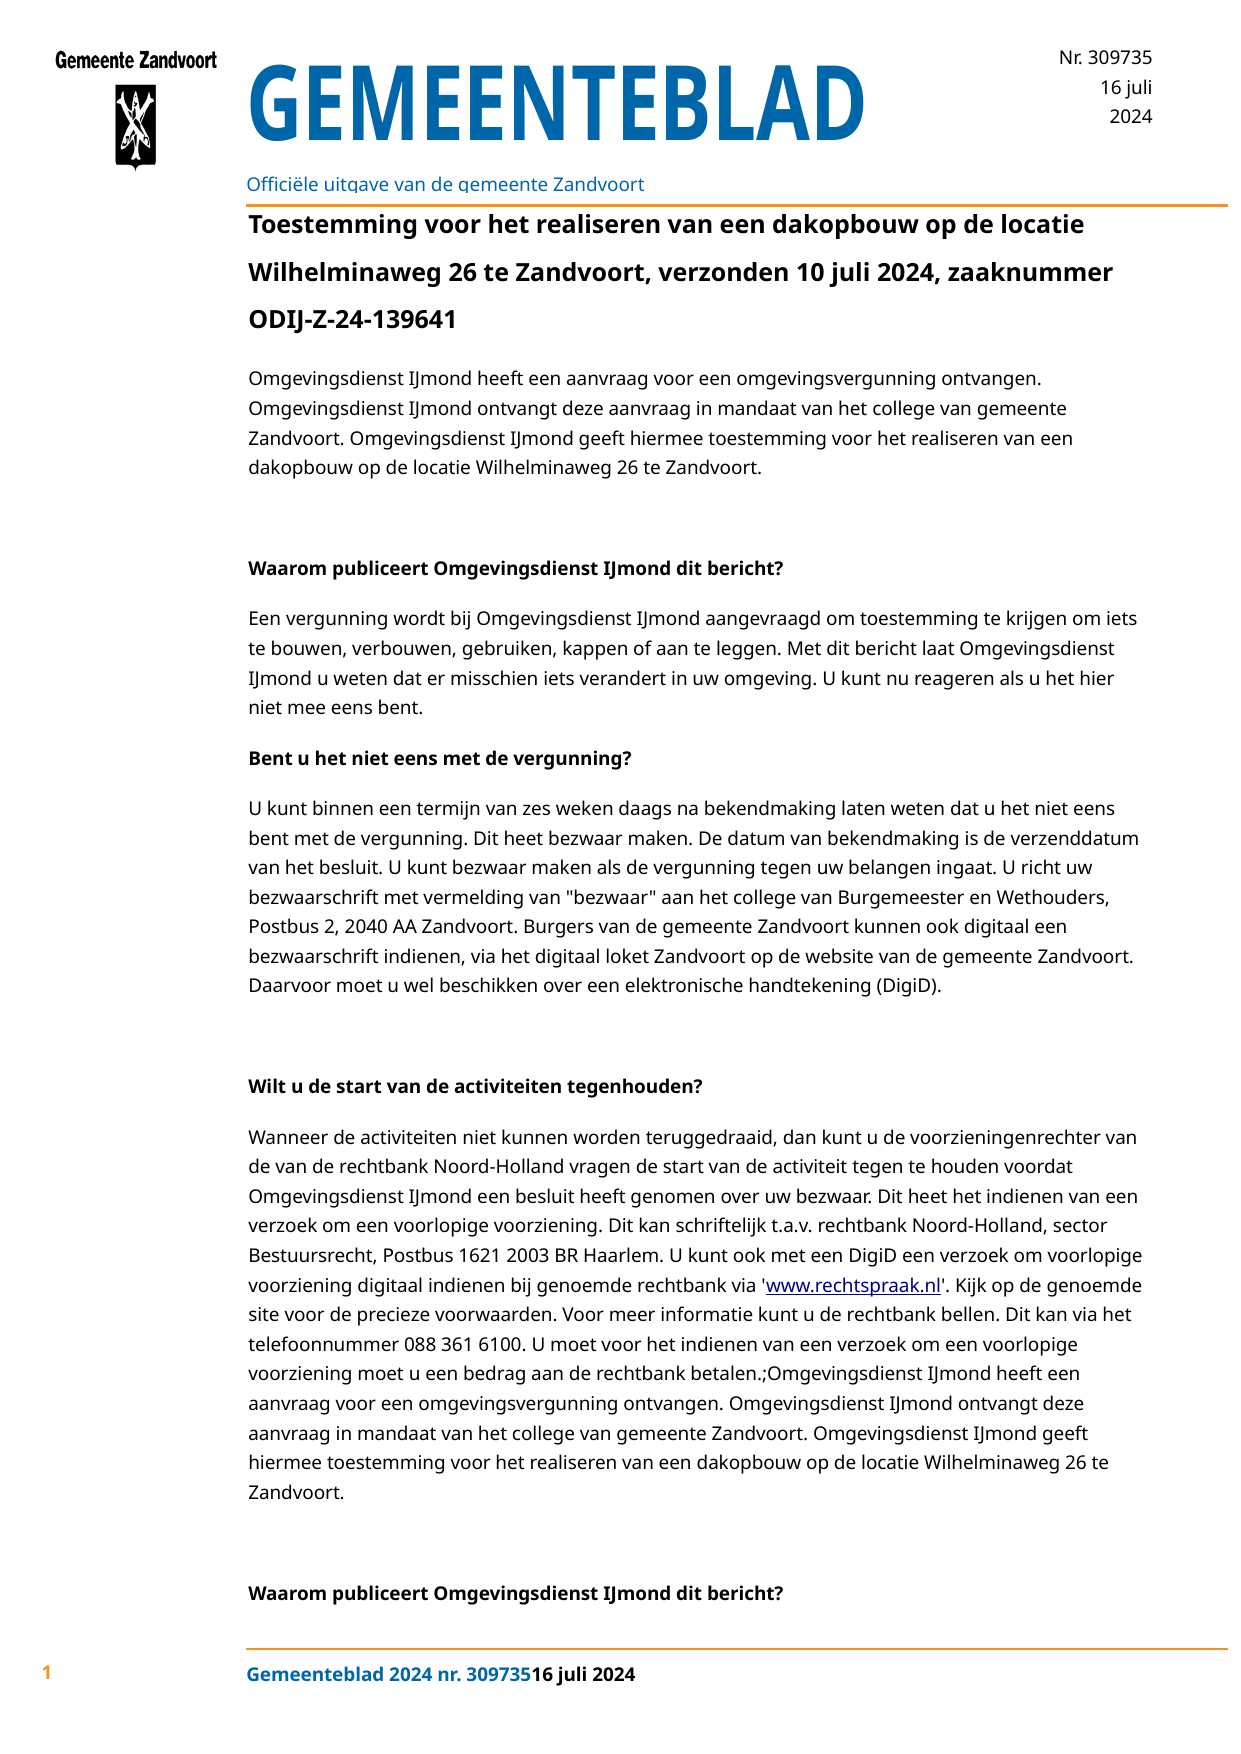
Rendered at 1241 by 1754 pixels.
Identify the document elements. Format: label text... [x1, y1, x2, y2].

text U kunt binnen een termijn van zes weken daags na bekendmaking laten weten dat u het niet eens bent met de vergunning. Dit heet bezwaar maken. De datum van bekendmaking is de verzenddatum van het besluit. U kunt bezwaar maken als de vergunning tegen uw belangen ingaat. U richt uw bezwaarschrift met vermelding van "bezwaar" aan het college van Burgemeester en Wethouders, Postbus 2, 2040 AA Zandvoort. Burgers van de gemeente Zandvoort kunnen ook digitaal een bezwaarschrift indienen, via het digitaal loket Zandvoort op de website van de gemeente Zandvoort. Daarvoor moet u wel beschikken over een elektronische handtekening (DigiD). [248, 795, 1152, 998]
text Bent u het niet eens met de vergunning? [248, 745, 1152, 770]
text Een vergunning wordt bij Omgevingsdienst IJmond aangevraagd om toestemming te krijgen om iets te bouwen, verbouwen, gebruiken, kappen of aan te leggen. Met dit bericht laat Omgevingsdienst IJmond u weten dat er misschien iets verandert in uw omgeving. U kunt nu reageren als u het hier niet mee eens bent. [248, 606, 1152, 720]
text Wanneer de activiteiten niet kunnen worden teruggedraaid, dan kunt u de voorzieningenrechter van de van de rechtbank Noord-Holland vragen de start van de activiteit tegen te houden voordat Omgevingsdienst IJmond een besluit heeft genomen over uw bezwaar. Dit heet het indienen van een verzoek om een voorlopige voorziening. Dit kan schriftelijk t.a.v. rechtbank Noord-Holland, sector Bestuursrecht, Postbus 1621 2003 BR Haarlem. U kunt ook met een DigiD een verzoek om voorlopige voorziening digitaal indienen bij genoemde rechtbank via 'www.rechtspraak.nl'. Kijk op de genoemde site voor de precieze voorwaarden. Voor meer informatie kunt u de rechtbank bellen. Dit kan via het telefoonnummer 088 361 6100. U moet voor het indienen van een verzoek om een voorlopige voorziening moet u een bedrag aan de rechtbank betalen.;Omgevingsdienst IJmond heeft een aanvraag voor een omgevingsvergunning ontvangen. Omgevingsdienst IJmond ontvangt deze aanvraag in mandaat van het college van gemeente Zandvoort. Omgevingsdienst IJmond geeft hiermee toestemming voor het realiseren van een dakopbouw op de locatie Wilhelminaweg 26 te Zandvoort. [248, 1124, 1152, 1504]
text Omgevingsdienst IJmond heeft een aanvraag voor een omgevingsvergunning ontvangen. Omgevingsdienst IJmond ontvangt deze aanvraag in mandaat van het college van gemeente Zandvoort. Omgevingsdienst IJmond geeft hiermee toestemming voor het realiseren van een dakopbouw op de locatie Wilhelminaweg 26 te Zandvoort. [248, 366, 1152, 480]
picture [41, 47, 231, 172]
text Wilt u de start van de activiteiten tegenhouden? [248, 1073, 1152, 1099]
text Toestemming voor het realiseren van een dakopbouw op de locatie Wilhelminaweg 26 te Zandvoort, verzonden 10 juli 2024, zaaknummer ODIJ-Z-24-139641 [248, 207, 1152, 336]
text Waarom publiceert Omgevingsdienst IJmond dit bericht? [248, 555, 1152, 581]
text Waarom publiceert Omgevingsdienst IJmond dit bericht? [248, 1580, 1152, 1605]
